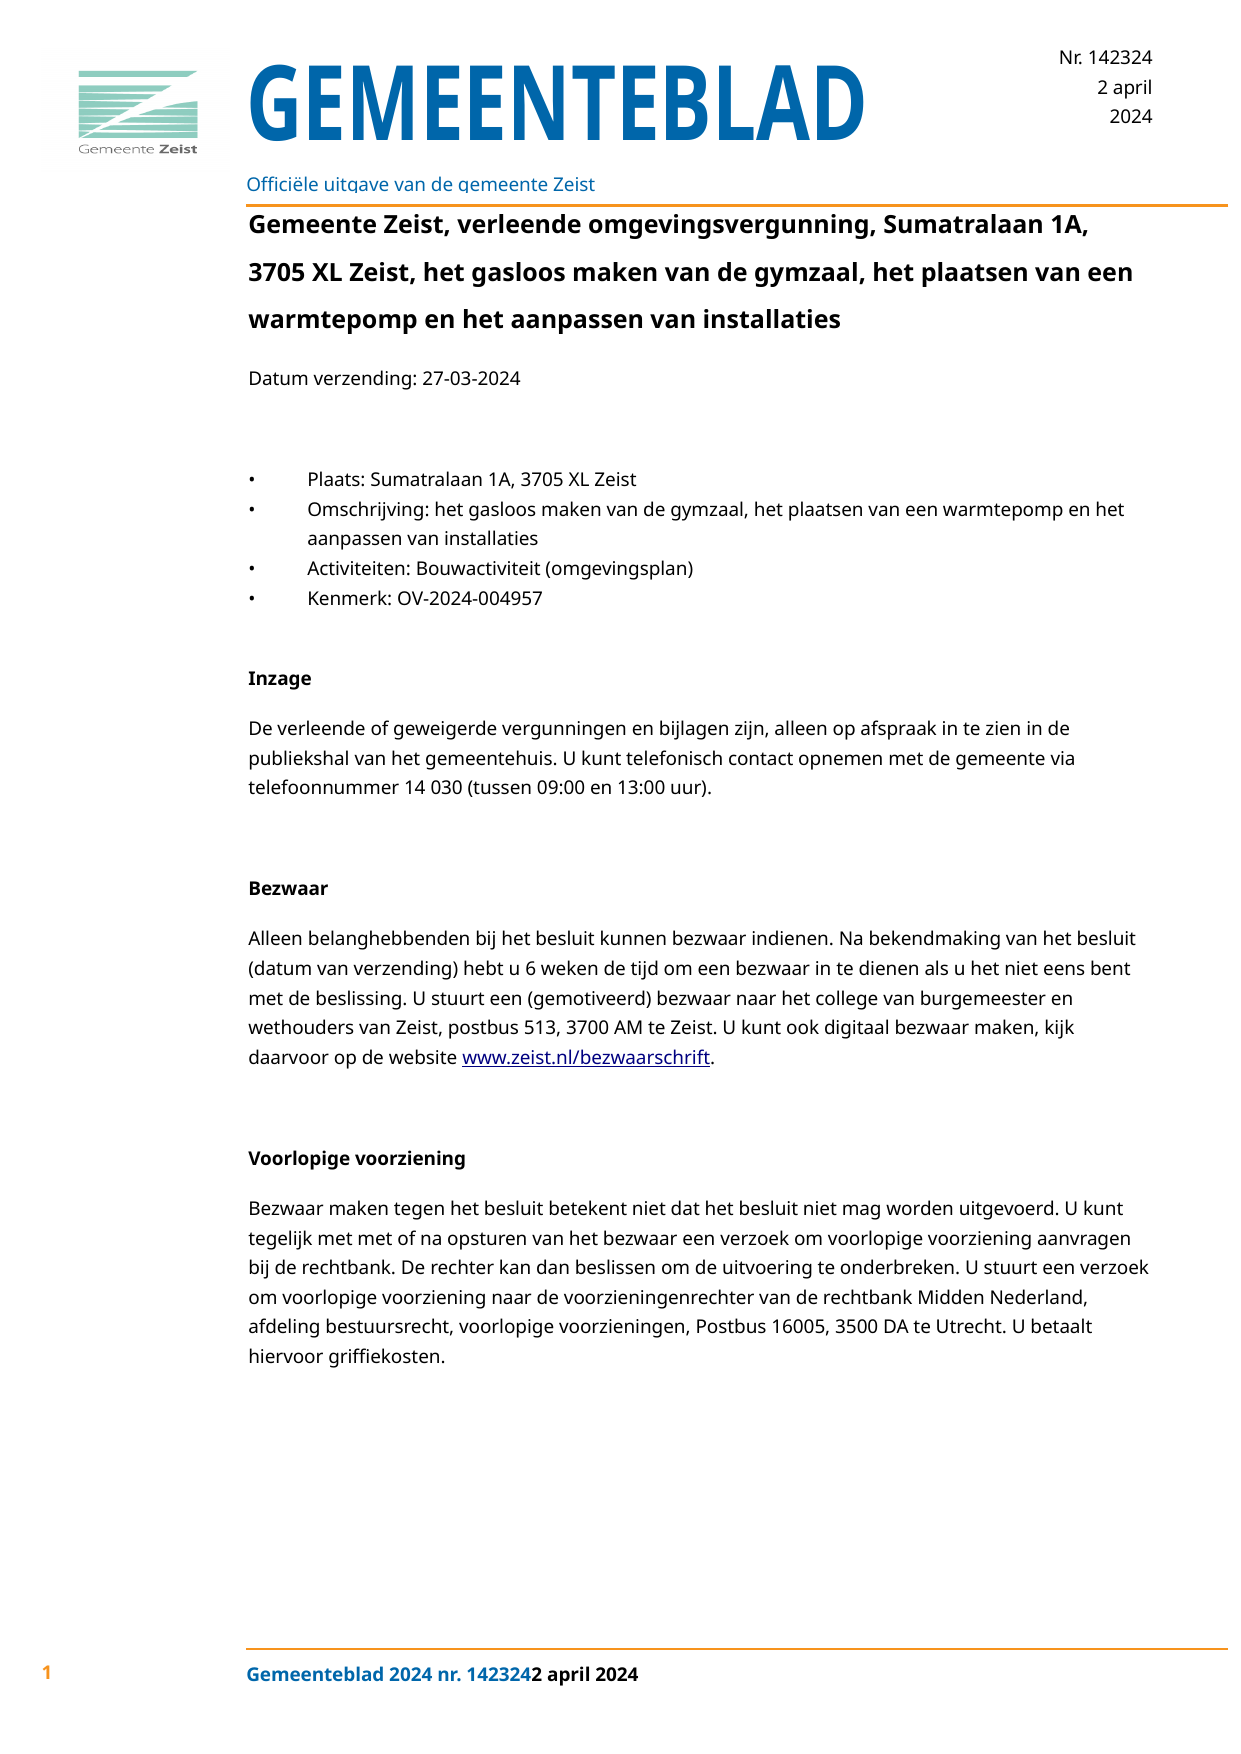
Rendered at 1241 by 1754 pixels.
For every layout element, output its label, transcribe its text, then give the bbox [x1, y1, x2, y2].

list Kenmerk: OV-2024-004957 [248, 585, 1152, 610]
picture [41, 47, 231, 172]
text Voorlopige voorziening [248, 1145, 1152, 1170]
list Activiteiten: Bouwactiviteit (omgevingsplan) [248, 555, 1152, 581]
text Gemeente Zeist, verleende omgevingsvergunning, Sumatralaan 1A, 3705 XL Zeist, het gasloos maken van de gymzaal, het plaatsen van een warmtepomp en het aanpassen van installaties [248, 207, 1152, 336]
text Inzage [248, 665, 1152, 690]
text Bezwaar [248, 875, 1152, 901]
text Alleen belanghebbenden bij het besluit kunnen bezwaar indienen. Na bekendmaking van het besluit (datum van verzending) hebt u 6 weken de tijd om een bezwaar in te dienen als u het niet eens bent met de beslissing. U stuurt een (gemotiveerd) bezwaar naar het college van burgemeester en wethouders van Zeist, postbus 513, 3700 AM te Zeist. U kunt ook digitaal bezwaar maken, kijk daarvoor op de website www.zeist.nl/bezwaarschrift. [248, 926, 1152, 1069]
list Plaats: Sumatralaan 1A, 3705 XL Zeist [248, 466, 1152, 492]
text Bezwaar maken tegen het besluit betekent niet dat het besluit niet mag worden uitgevoerd. U kunt tegelijk met met of na opsturen van het bezwaar een verzoek om voorlopige voorziening aanvragen bij de rechtbank. De rechter kan dan beslissen om de uitvoering te onderbreken. U stuurt een verzoek om voorlopige voorziening naar de voorzieningenrechter van de rechtbank Midden Nederland, afdeling bestuursrecht, voorlopige voorzieningen, Postbus 16005, 3500 DA te Utrecht. U betaalt hiervoor griffiekosten. [248, 1195, 1152, 1369]
list Omschrijving: het gasloos maken van de gymzaal, het plaatsen van een warmtepomp en het aanpassen van installaties [248, 496, 1152, 551]
text De verleende of geweigerde vergunningen en bijlagen zijn, alleen op afspraak in te zien in de publiekshal van het gemeentehuis. U kunt telefonisch contact opnemen met de gemeente via telefoonnummer 14 030 (tussen 09:00 en 13:00 uur). [248, 715, 1152, 800]
text Datum verzending: 27-03-2024 [248, 366, 1152, 391]
